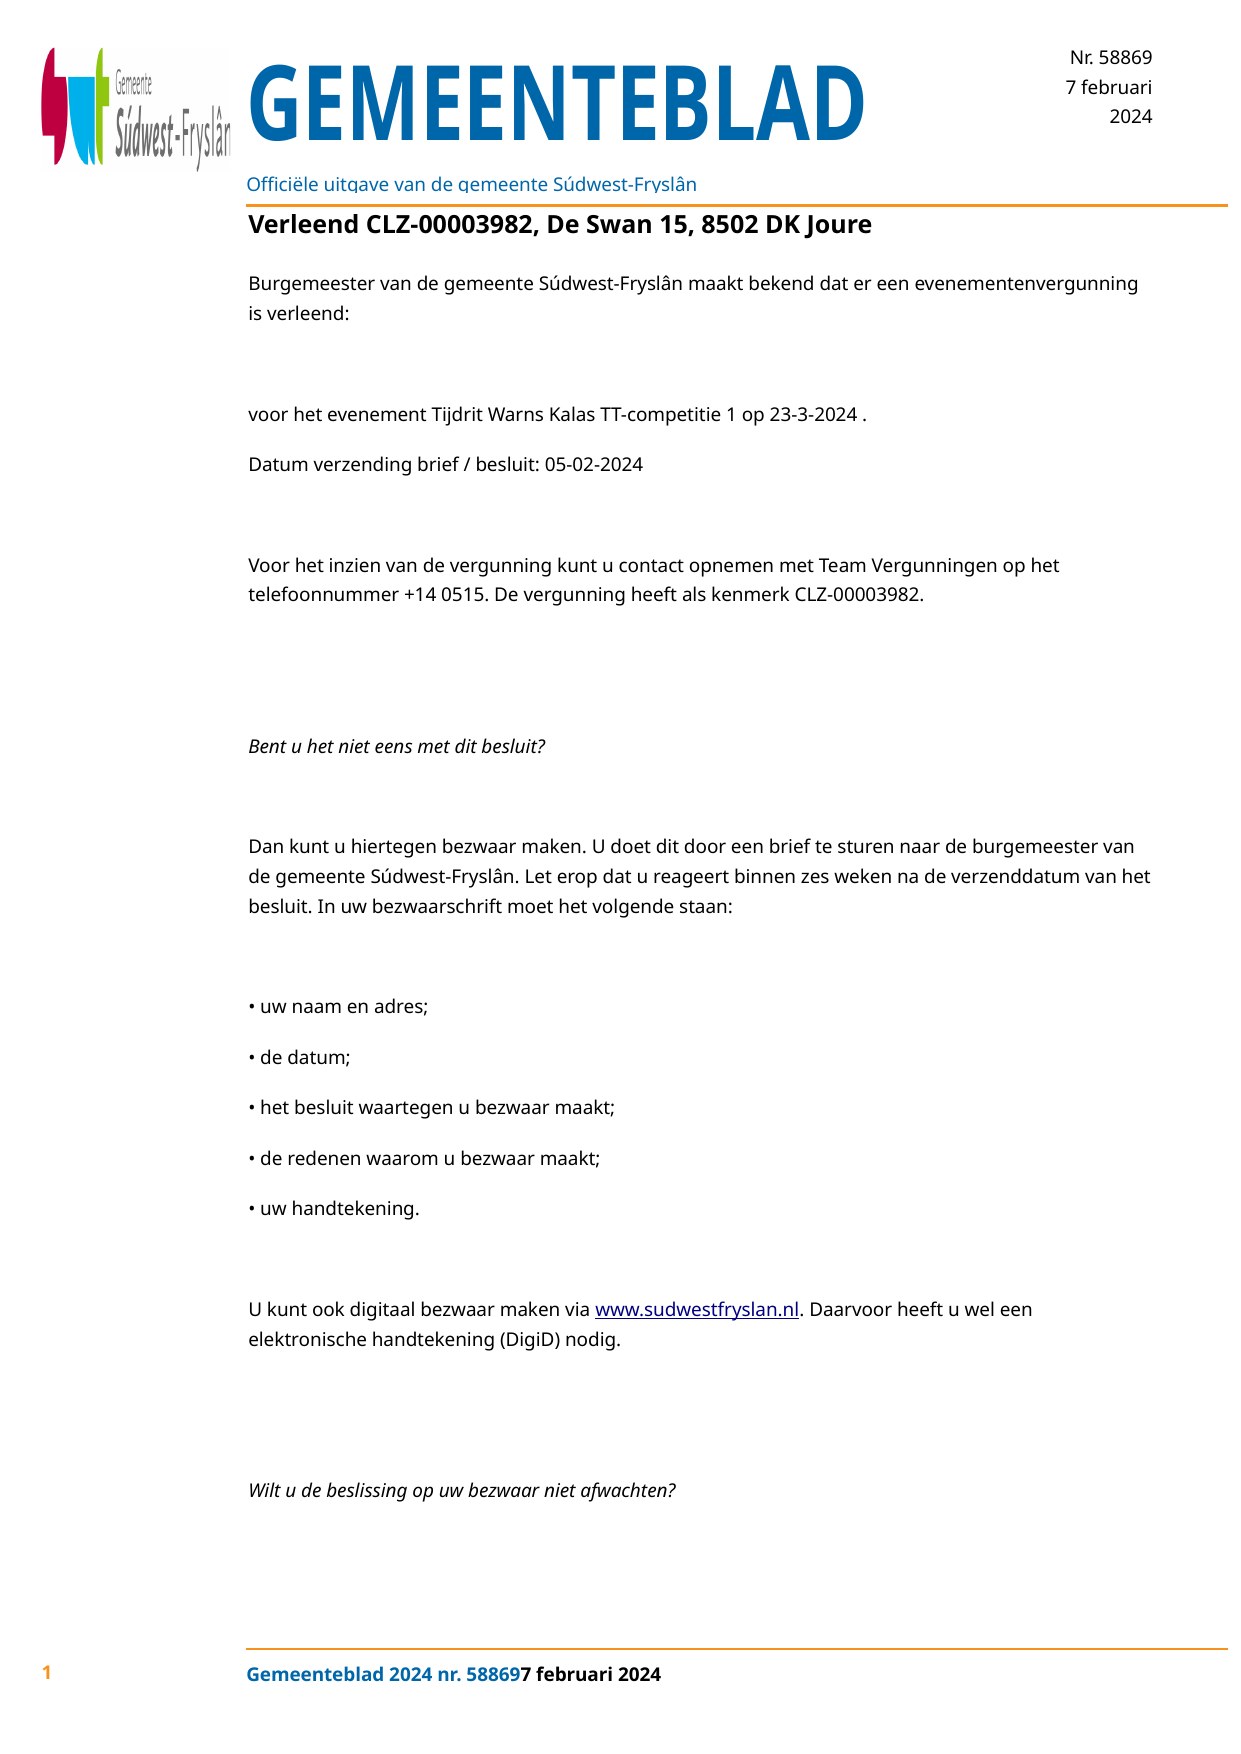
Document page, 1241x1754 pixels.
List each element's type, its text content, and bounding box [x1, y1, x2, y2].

text Verleend CLZ-00003982, De Swan 15, 8502 DK Joure [248, 207, 1152, 241]
text • het besluit waartegen u bezwaar maakt; [248, 1094, 1152, 1120]
text • uw handtekening. [248, 1195, 1152, 1221]
text • uw naam en adres; [248, 994, 1152, 1019]
text Wilt u de beslissing op uw bezwaar niet afwachten? [248, 1477, 1152, 1503]
text Dan kunt u hiertegen bezwaar maken. U doet dit door een brief te sturen naar de burgemeester van de gemeente Súdwest-Fryslân. Let erop dat u reageert binnen zes weken na de verzenddatum van het besluit. In uw bezwaarschrift moet het volgende staan: [248, 834, 1152, 918]
text U kunt ook digitaal bezwaar maken via www.sudwestfryslan.nl. Daarvoor heeft u wel een elektronische handtekening (DigiD) nodig. [248, 1296, 1152, 1351]
text • de datum; [248, 1044, 1152, 1070]
text Datum verzending brief / besluit: 05-02-2024 [248, 451, 1152, 477]
picture [41, 47, 231, 172]
text Voor het inzien van de vergunning kunt u contact opnemen met Team Vergunningen op het telefoonnummer +14 0515. De vergunning heeft als kenmerk CLZ-00003982. [248, 552, 1152, 607]
text voor het evenement Tijdrit Warns Kalas TT-competitie 1 op 23-3-2024 . [248, 401, 1152, 426]
text Burgemeester van de gemeente Súdwest-Fryslân maakt bekend dat er een evenementenvergunning is verleend: [248, 270, 1152, 326]
text • de redenen waarom u bezwaar maakt; [248, 1145, 1152, 1171]
text Bent u het niet eens met dit besluit? [248, 733, 1152, 758]
